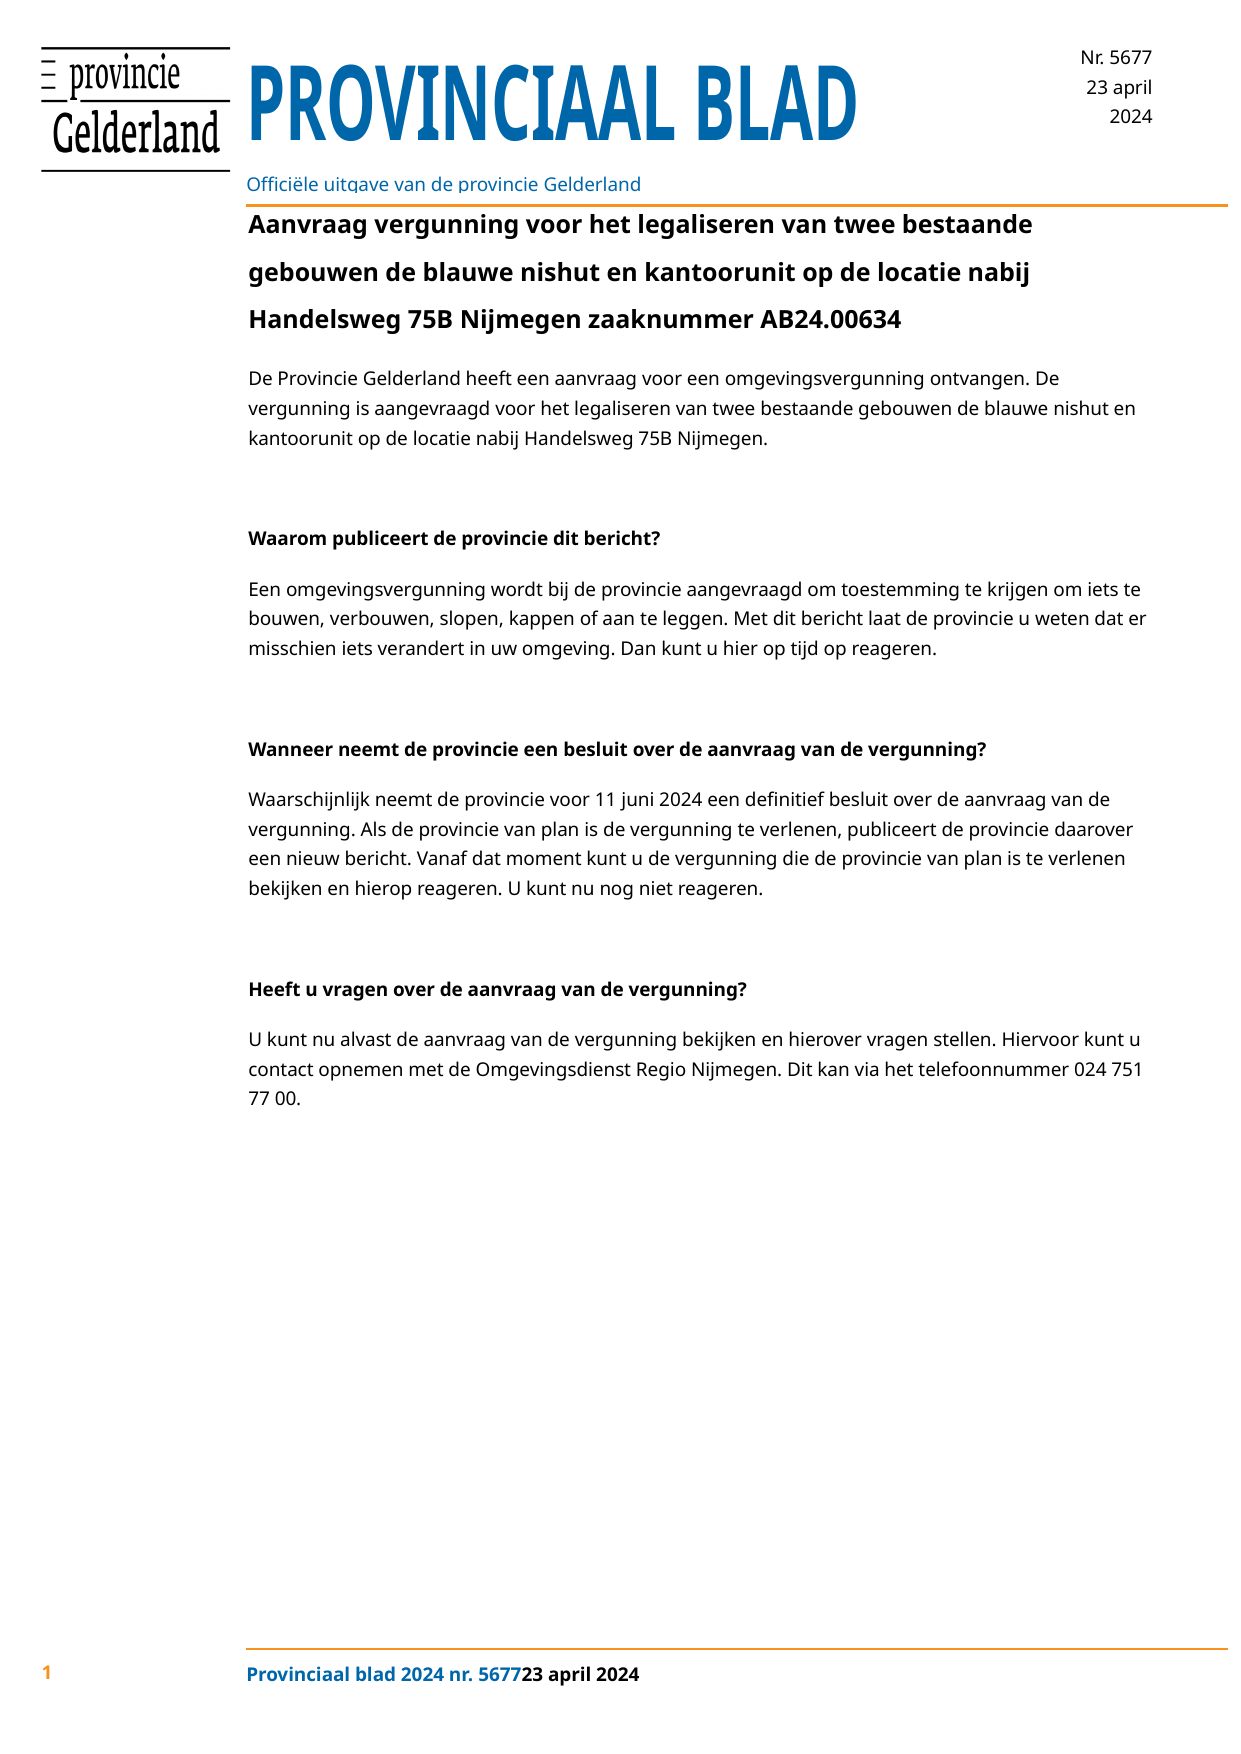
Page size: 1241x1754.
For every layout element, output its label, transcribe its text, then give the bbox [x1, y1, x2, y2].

text De Provincie Gelderland heeft een aanvraag voor een omgevingsvergunning ontvangen. De vergunning is aangevraagd voor het legaliseren van twee bestaande gebouwen de blauwe nishut en kantoorunit op de locatie nabij Handelsweg 75B Nijmegen. [248, 366, 1152, 450]
text U kunt nu alvast de aanvraag van de vergunning bekijken en hierover vragen stellen. Hiervoor kunt u contact opnemen met de Omgevingsdienst Regio Nijmegen. Dit kan via het telefoonnummer 024 751 77 00. [248, 1026, 1152, 1111]
text Waarschijnlijk neemt de provincie voor 11 juni 2024 een definitief besluit over de aanvraag van de vergunning. Als de provincie van plan is de vergunning te verlenen, publiceert de provincie daarover een nieuw bericht. Vanaf dat moment kunt u de vergunning die de provincie van plan is te verlenen bekijken en hierop reageren. U kunt nu nog niet reageren. [248, 786, 1152, 901]
picture [41, 47, 231, 172]
text Een omgevingsvergunning wordt bij de provincie aangevraagd om toestemming te krijgen om iets te bouwen, verbouwen, slopen, kappen of aan te leggen. Met dit bericht laat de provincie u weten dat er misschien iets verandert in uw omgeving. Dan kunt u hier op tijd op reageren. [248, 576, 1152, 661]
text Heeft u vragen over de aanvraag van de vergunning? [248, 976, 1152, 1002]
text Wanneer neemt de provincie een besluit over de aanvraag van de vergunning? [248, 736, 1152, 762]
text Waarom publiceert de provincie dit bericht? [248, 526, 1152, 551]
text Aanvraag vergunning voor het legaliseren van twee bestaande gebouwen de blauwe nishut en kantoorunit op de locatie nabij Handelsweg 75B Nijmegen zaaknummer AB24.00634 [248, 207, 1152, 336]
